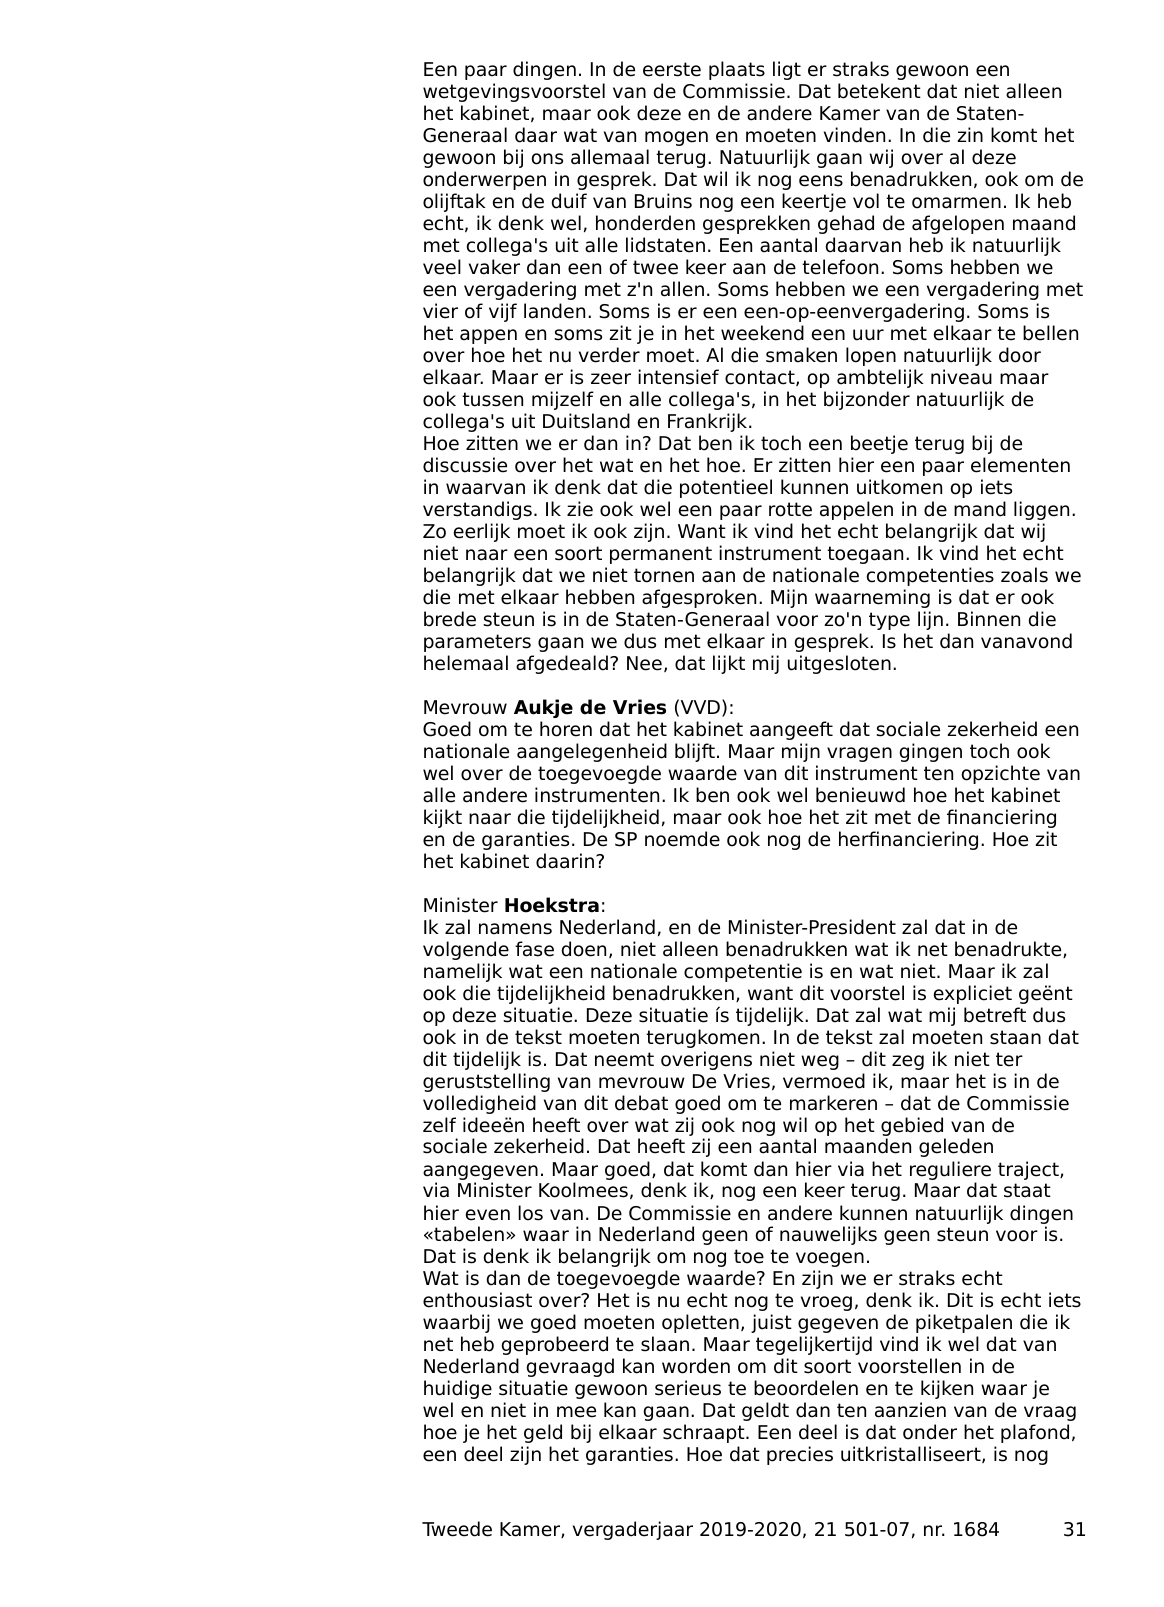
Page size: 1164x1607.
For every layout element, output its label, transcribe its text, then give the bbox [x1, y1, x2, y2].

text Een paar dingen. In de eerste plaats ligt er straks gewoon een wetgevingsvoorstel van de Commissie. Dat betekent dat niet alleen het kabinet, maar ook deze en de andere Kamer van de Staten-Generaal daar wat van mogen en moeten vinden. In die zin komt het gewoon bij ons allemaal terug. Natuurlijk gaan wij over al deze onderwerpen in gesprek. Dat wil ik nog eens benadrukken, ook om de olijftak en de duif van Bruins nog een keertje vol te omarmen. Ik heb echt, ik denk wel, honderden gesprekken gehad de afgelopen maand met collega's uit alle lidstaten. Een aantal daarvan heb ik natuurlijk veel vaker dan een of twee keer aan de telefoon. Soms hebben we een vergadering met z'n allen. Soms hebben we een vergadering met vier of vijf landen. Soms is er een een-op-eenvergadering. Soms is het appen en soms zit je in het weekend een uur met elkaar te bellen over hoe het nu verder moet. Al die smaken lopen natuurlijk door elkaar. Maar er is zeer intensief contact, op ambtelijk niveau maar ook tussen mijzelf en alle collega's, in het bijzonder natuurlijk de collega's uit Duitsland en Frankrijk. [422, 59, 1087, 433]
text Ik zal namens Nederland, en de Minister-President zal dat in de volgende fase doen, niet alleen benadrukken wat ik net benadrukte, namelijk wat een nationale competentie is en wat niet. Maar ik zal ook die tijdelijkheid benadrukken, want dit voorstel is expliciet geënt op deze situatie. Deze situatie ís tijdelijk. Dat zal wat mij betreft dus ook in de tekst moeten terugkomen. In de tekst zal moeten staan dat dit tijdelijk is. Dat neemt overigens niet weg – dit zeg ik niet ter geruststelling van mevrouw De Vries, vermoed ik, maar het is in de volledigheid van dit debat goed om te markeren – dat de Commissie zelf ideeën heeft over wat zij ook nog wil op het gebied van de sociale zekerheid. Dat heeft zij een aantal maanden geleden aangegeven. Maar goed, dat komt dan hier via het reguliere traject, via Minister Koolmees, denk ik, nog een keer terug. Maar dat staat hier even los van. De Commissie en andere kunnen natuurlijk dingen «tabelen» waar in Nederland geen of nauwelijks geen steun voor is. Dat is denk ik belangrijk om nog toe te voegen. [422, 917, 1087, 1268]
text Minister Hoekstra: [422, 895, 1087, 917]
text Mevrouw Aukje de Vries (VVD): [422, 697, 1087, 719]
text Goed om te horen dat het kabinet aangeeft dat sociale zekerheid een nationale aangelegenheid blijft. Maar mijn vragen gingen toch ook wel over de toegevoegde waarde van dit instrument ten opzichte van alle andere instrumenten. Ik ben ook wel benieuwd hoe het kabinet kijkt naar die tijdelijkheid, maar ook hoe het zit met de financiering en de garanties. De SP noemde ook nog de herfinanciering. Hoe zit het kabinet daarin? [422, 719, 1087, 872]
text Hoe zitten we er dan in? Dat ben ik toch een beetje terug bij de discussie over het wat en het hoe. Er zitten hier een paar elementen in waarvan ik denk dat die potentieel kunnen uitkomen op iets verstandigs. Ik zie ook wel een paar rotte appelen in de mand liggen. Zo eerlijk moet ik ook zijn. Want ik vind het echt belangrijk dat wij niet naar een soort permanent instrument toegaan. Ik vind het echt belangrijk dat we niet tornen aan de nationale competenties zoals we die met elkaar hebben afgesproken. Mijn waarneming is dat er ook brede steun is in de Staten-Generaal voor zo'n type lijn. Binnen die parameters gaan we dus met elkaar in gesprek. Is het dan vanavond helemaal afgedeald? Nee, dat lijkt mij uitgesloten. [422, 433, 1087, 674]
text Wat is dan de toegevoegde waarde? En zijn we er straks echt enthousiast over? Het is nu echt nog te vroeg, denk ik. Dit is echt iets waarbij we goed moeten opletten, juist gegeven de piketpalen die ik net heb geprobeerd te slaan. Maar tegelijkertijd vind ik wel dat van Nederland gevraagd kan worden om dit soort voorstellen in de huidige situatie gewoon serieus te beoordelen en te kijken waar je wel en niet in mee kan gaan. Dat geldt dan ten aanzien van de vraag hoe je het geld bij elkaar schraapt. Een deel is dat onder het plafond, een deel zijn het garanties. Hoe dat precies uitkristalliseert, is nog [422, 1268, 1087, 1466]
